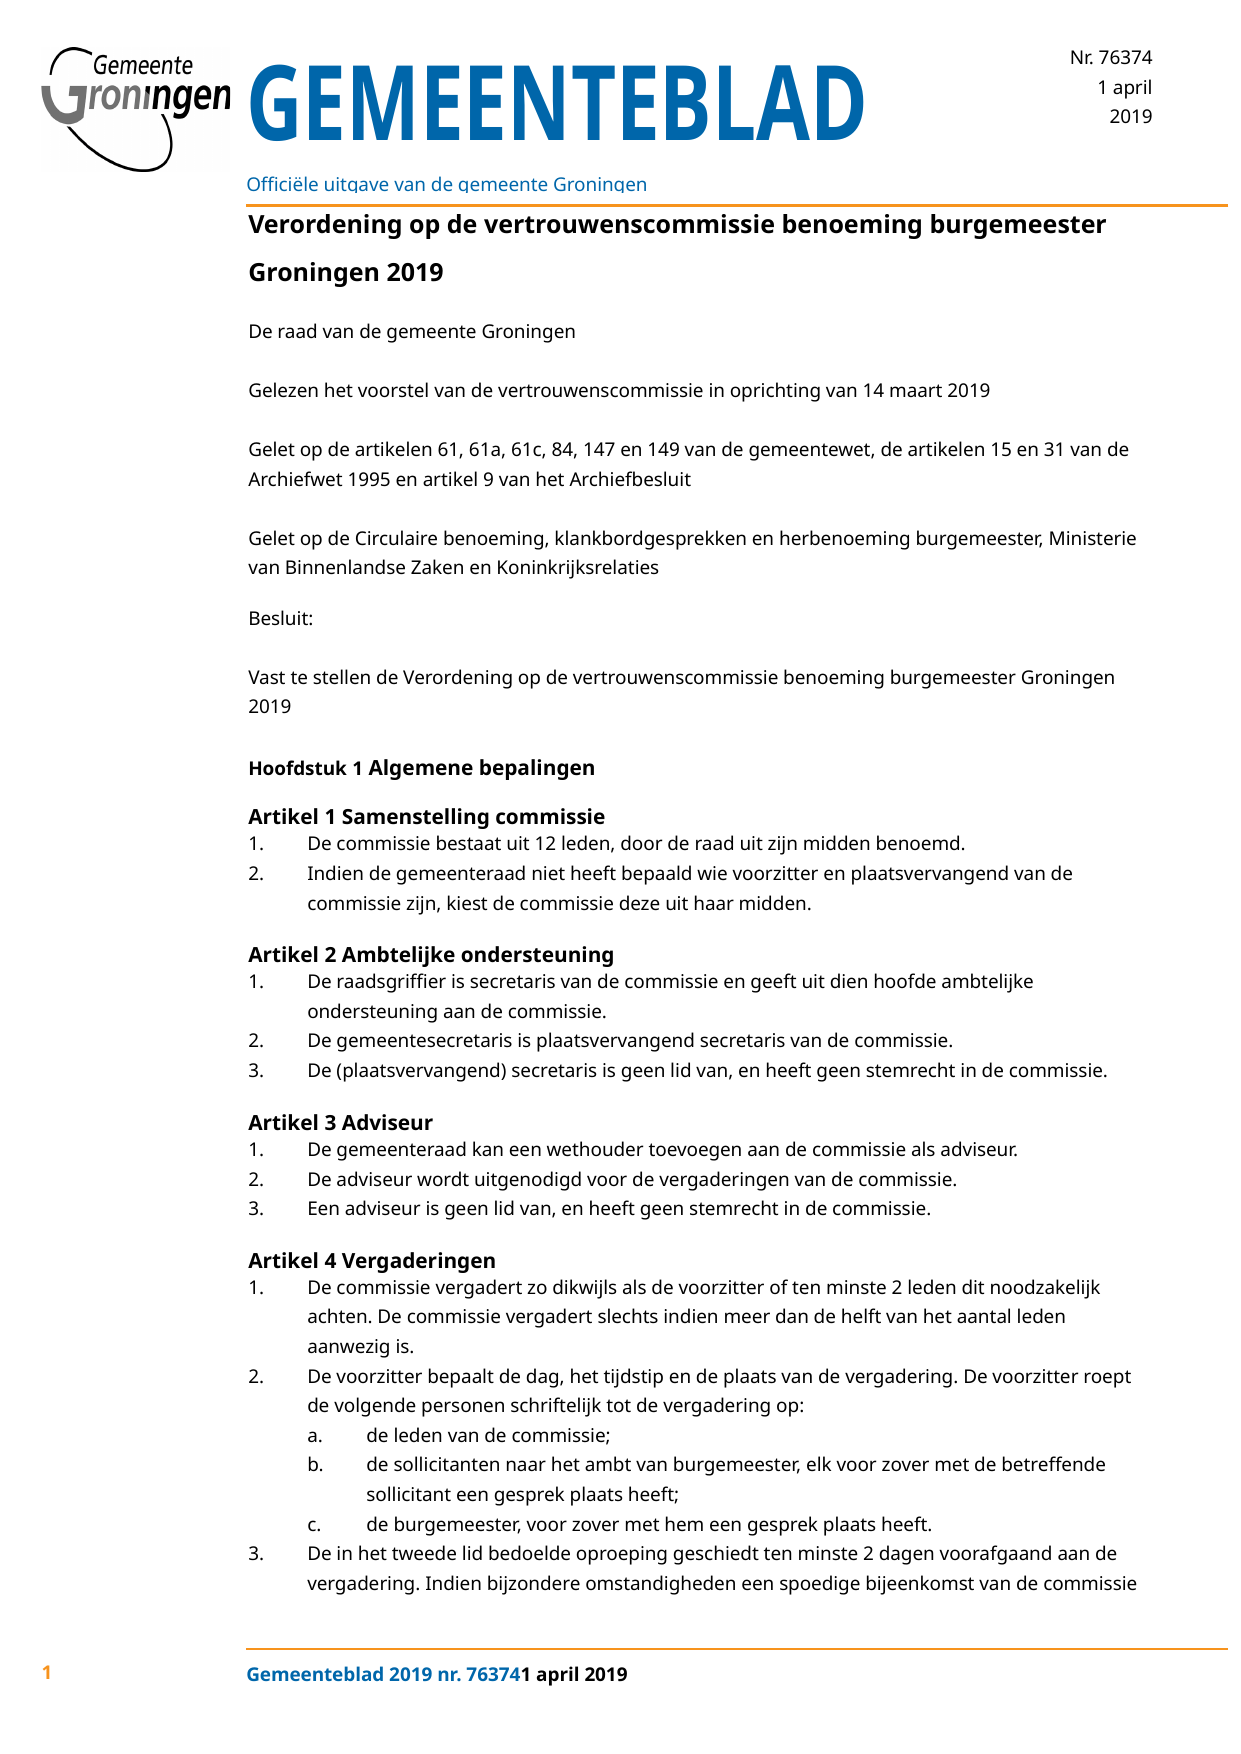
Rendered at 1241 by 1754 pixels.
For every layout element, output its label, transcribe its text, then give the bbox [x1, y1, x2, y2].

text Gelet op de Circulaire benoeming, klankbordgesprekken en herbenoeming burgemeester, Ministerie van Binnenlandse Zaken en Koninkrijksrelaties [248, 525, 1152, 580]
list De (plaatsvervangend) secretaris is geen lid van, en heeft geen stemrecht in de commissie. [248, 1057, 1152, 1083]
text Artikel 1 Samenstelling commissie [248, 802, 1152, 831]
text Besluit: [248, 605, 1152, 631]
text Artikel 3 Adviseur [248, 1108, 1152, 1136]
list de leden van de commissie; [307, 1422, 1152, 1448]
list De adviseur wordt uitgenodigd voor de vergaderingen van de commissie. [248, 1166, 1152, 1191]
text Gelet op de artikelen 61, 61a, 61c, 84, 147 en 149 van de gemeentewet, de artikelen 15 en 31 van de Archiefwet 1995 en artikel 9 van het Archiefbesluit [248, 436, 1152, 492]
list Een adviseur is geen lid van, en heeft geen stemrecht in de commissie. [248, 1195, 1152, 1221]
text De raad van de gemeente Groningen [248, 318, 1152, 344]
list De voorzitter bepaalt de dag, het tijdstip en de plaats van de vergadering. De voorzitter roept de volgende personen schriftelijk tot de vergadering op: [248, 1363, 1152, 1418]
list De gemeentesecretaris is plaatsvervangend secretaris van de commissie. [248, 1028, 1152, 1053]
list De gemeenteraad kan een wethouder toevoegen aan de commissie als adviseur. [248, 1136, 1152, 1162]
text Artikel 4 Vergaderingen [248, 1246, 1152, 1274]
list de sollicitanten naar het ambt van burgemeester, elk voor zover met de betreffende sollicitant een gesprek plaats heeft; [307, 1452, 1152, 1507]
list De raadsgriffier is secretaris van de commissie en geeft uit dien hoofde ambtelijke ondersteuning aan de commissie. [248, 968, 1152, 1024]
text Gelezen het voorstel van de vertrouwenscommissie in oprichting van 14 maart 2019 [248, 377, 1152, 403]
text Verordening op de vertrouwenscommissie benoeming burgemeester Groningen 2019 [248, 207, 1152, 288]
text Vast te stellen de Verordening op de vertrouwenscommissie benoeming burgemeester Groningen 2019 [248, 664, 1152, 719]
list Indien de gemeenteraad niet heeft bepaald wie voorzitter en plaatsvervangend van de commissie zijn, kiest de commissie deze uit haar midden. [248, 860, 1152, 915]
list De commissie vergadert zo dikwijls als de voorzitter of ten minste 2 leden dit noodzakelijk achten. De commissie vergadert slechts indien meer dan de helft van het aantal leden aanwezig is. [248, 1274, 1152, 1359]
list De in het tweede lid bedoelde oproeping geschiedt ten minste 2 dagen voorafgaand aan de vergadering. Indien bijzondere omstandigheden een spoedige bijeenkomst van de commissie [248, 1540, 1152, 1596]
text Artikel 2 Ambtelijke ondersteuning [248, 940, 1152, 968]
picture [41, 47, 231, 172]
list De commissie bestaat uit 12 leden, door de raad uit zijn midden benoemd. [248, 831, 1152, 856]
list de burgemeester, voor zover met hem een gesprek plaats heeft. [307, 1511, 1152, 1537]
text Hoofdstuk 1 Algemene bepalingen [248, 753, 1152, 781]
